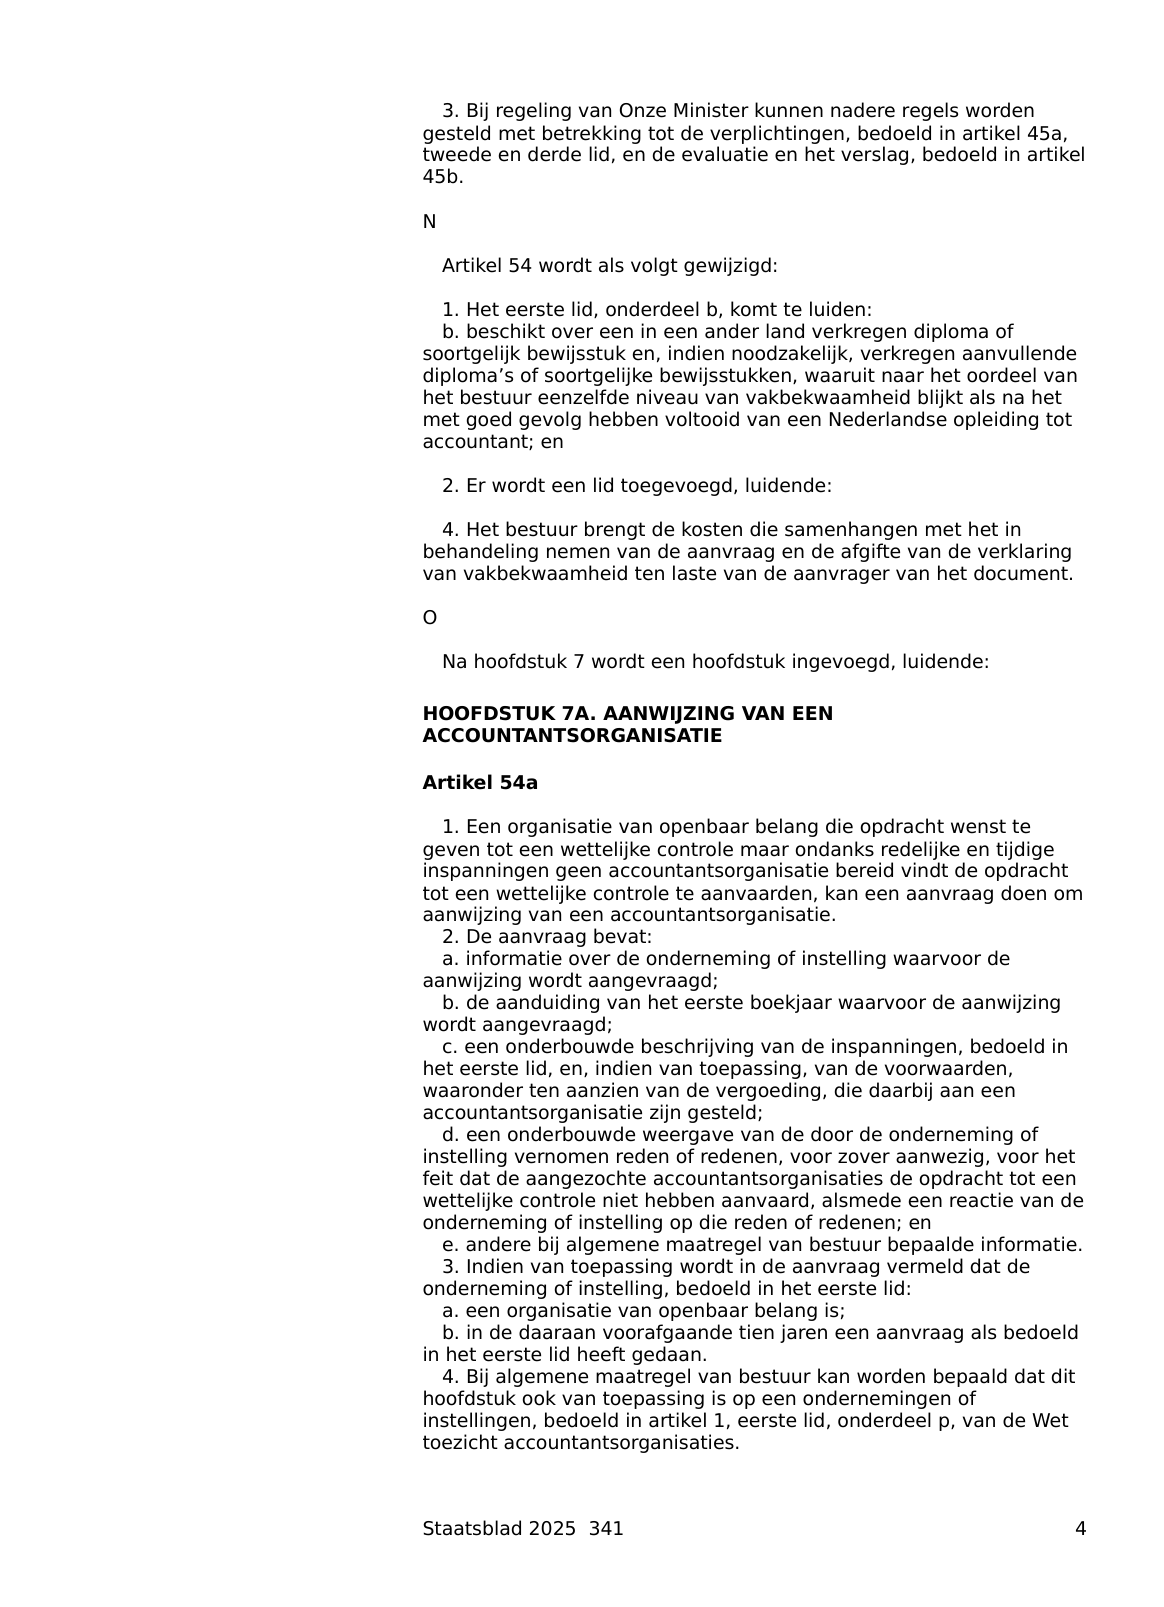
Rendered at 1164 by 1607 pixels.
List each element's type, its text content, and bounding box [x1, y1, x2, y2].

text 2. De aanvraag bevat: [422, 926, 1087, 948]
text Na hoofdstuk 7 wordt een hoofdstuk ingevoegd, luidende: [422, 651, 1087, 673]
text 4. Het bestuur brengt de kosten die samenhangen met het in behandeling nemen van de aanvraag en de afgifte van de verklaring van vakbekwaamheid ten laste van de aanvrager van het document. [422, 519, 1087, 585]
text c. een onderbouwde beschrijving van de inspanningen, bedoeld in het eerste lid, en, indien van toepassing, van de voorwaarden, waaronder ten aanzien van de vergoeding, die daarbij aan een accountantsorganisatie zijn gesteld; [422, 1036, 1087, 1124]
text 3. Indien van toepassing wordt in de aanvraag vermeld dat de onderneming of instelling, bedoeld in het eerste lid: [422, 1256, 1087, 1300]
text 1. Het eerste lid, onderdeel b, komt te luiden: [422, 299, 1087, 321]
text N [422, 211, 1087, 232]
text 2. Er wordt een lid toegevoegd, luidende: [422, 475, 1087, 497]
subtitle Artikel 54a [422, 772, 1087, 794]
text 1. Een organisatie van openbaar belang die opdracht wenst te geven tot een wettelijke controle maar ondanks redelijke en tijdige inspanningen geen accountantsorganisatie bereid vindt de opdracht tot een wettelijke controle te aanvaarden, kan een aanvraag doen om aanwijzing van een accountantsorganisatie. [422, 816, 1087, 926]
text 4. Bij algemene maatregel van bestuur kan worden bepaald dat dit hoofdstuk ook van toepassing is op een ondernemingen of instellingen, bedoeld in artikel 1, eerste lid, onderdeel p, van de Wet toezicht accountantsorganisaties. [422, 1366, 1087, 1454]
text Artikel 54 wordt als volgt gewijzigd: [422, 255, 1087, 277]
text a. informatie over de onderneming of instelling waarvoor de aanwijzing wordt aangevraagd; [422, 948, 1087, 992]
text b. in de daaraan voorafgaande tien jaren een aanvraag als bedoeld in het eerste lid heeft gedaan. [422, 1322, 1087, 1366]
text a. een organisatie van openbaar belang is; [422, 1300, 1087, 1322]
text d. een onderbouwde weergave van de door de onderneming of instelling vernomen reden of redenen, voor zover aanwezig, voor het feit dat de aangezochte accountantsorganisaties de opdracht tot een wettelijke controle niet hebben aanvaard, alsmede een reactie van de onderneming of instelling op die reden of redenen; en [422, 1124, 1087, 1234]
subtitle HOOFDSTUK 7A. AANWIJZING VAN EEN ACCOUNTANTSORGANISATIE [422, 703, 1087, 747]
text b. de aanduiding van het eerste boekjaar waarvoor de aanwijzing wordt aangevraagd; [422, 992, 1087, 1036]
text 3. Bij regeling van Onze Minister kunnen nadere regels worden gesteld met betrekking tot de verplichtingen, bedoeld in artikel 45a, tweede en derde lid, en de evaluatie en het verslag, bedoeld in artikel 45b. [422, 100, 1087, 188]
text e. andere bij algemene maatregel van bestuur bepaalde informatie. [422, 1234, 1087, 1256]
text O [422, 607, 1087, 629]
text b. beschikt over een in een ander land verkregen diploma of soortgelijk bewijsstuk en, indien noodzakelijk, verkregen aanvullende diploma’s of soortgelijke bewijsstukken, waaruit naar het oordeel van het bestuur eenzelfde niveau van vakbekwaamheid blijkt als na het met goed gevolg hebben voltooid van een Nederlandse opleiding tot accountant; en [422, 321, 1087, 453]
